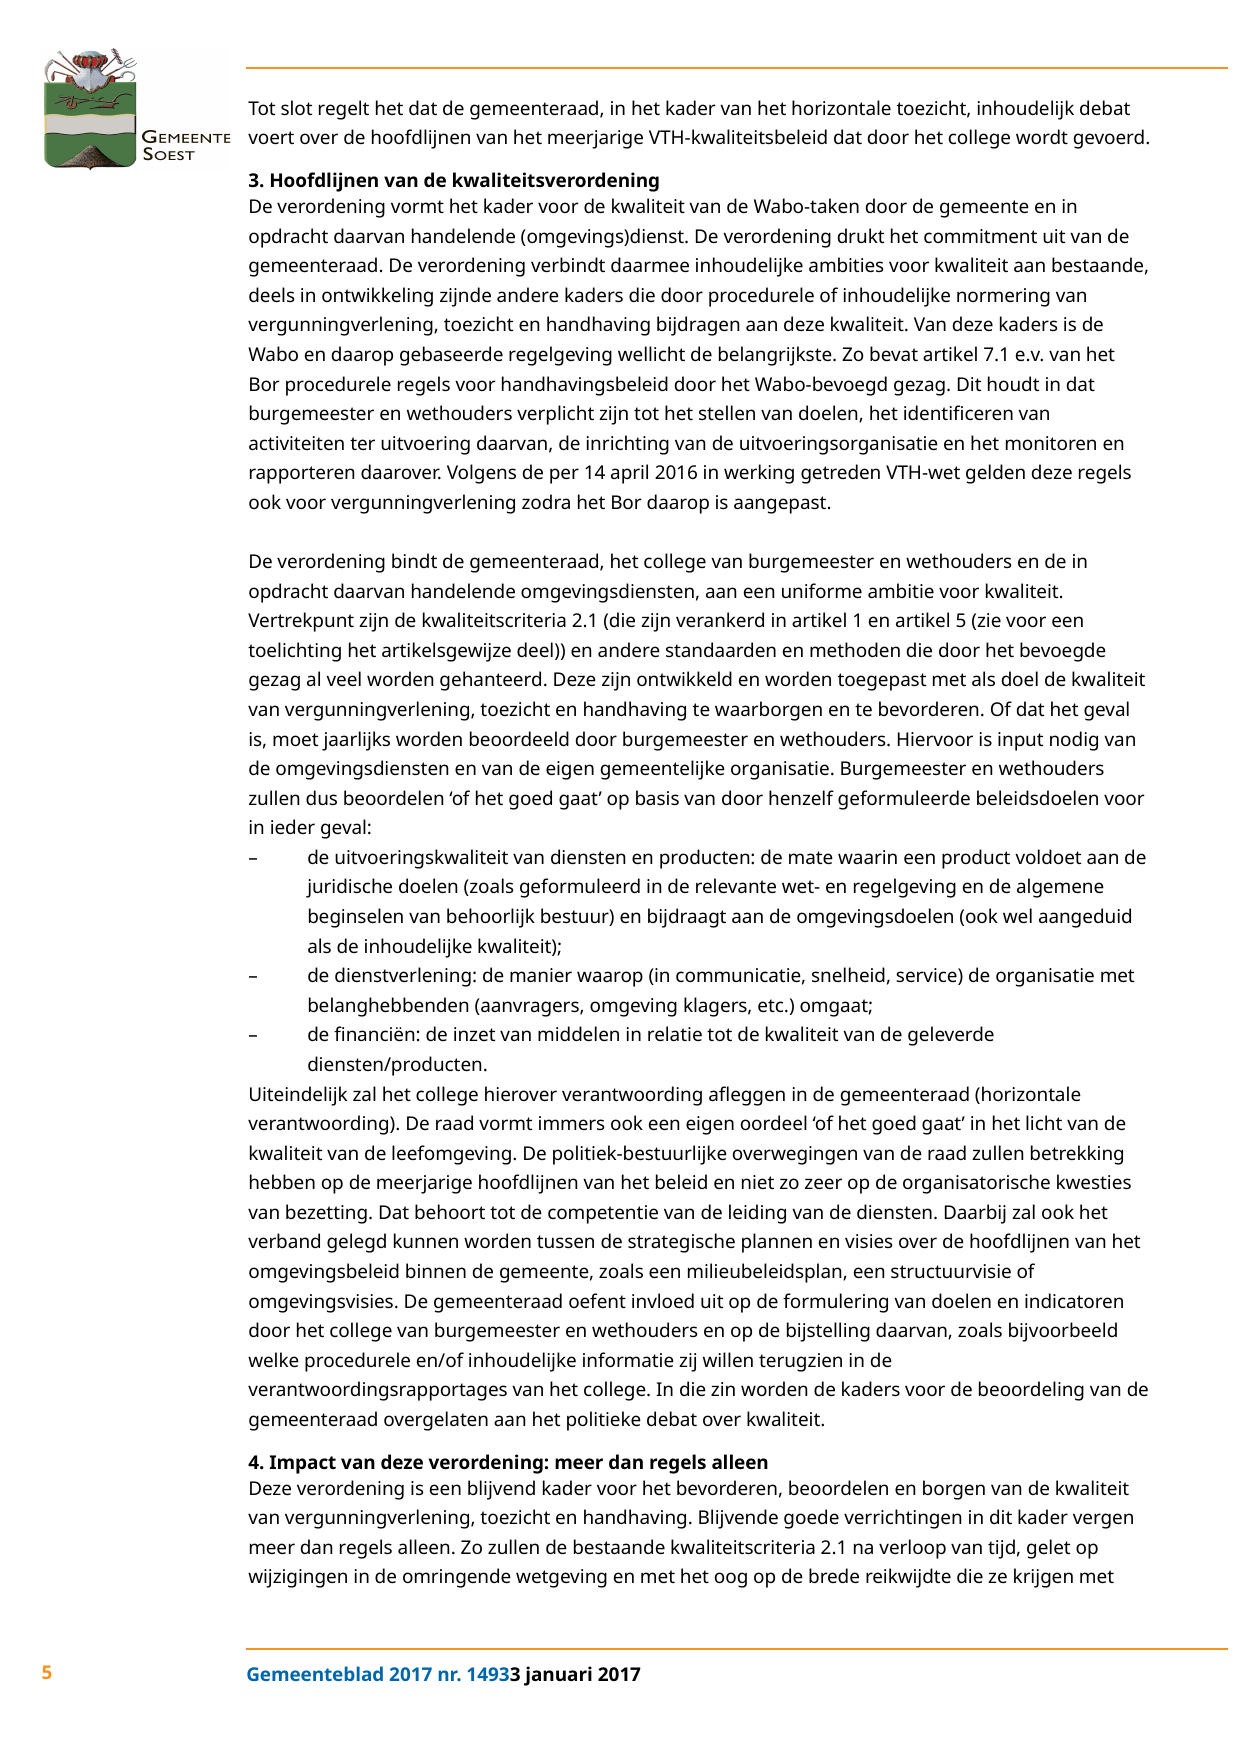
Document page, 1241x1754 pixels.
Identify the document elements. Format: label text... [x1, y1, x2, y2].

list de uitvoeringskwaliteit van diensten en producten: de mate waarin een product voldoet aan de juridische doelen (zoals geformuleerd in de relevante wet- en regelgeving en de algemene beginselen van behoorlijk bestuur) en bijdraagt aan de omgevingsdoelen (ook wel aangeduid als de inhoudelijke kwaliteit); [248, 844, 1152, 958]
text De verordening vormt het kader voor de kwaliteit van de Wabo-taken door de gemeente en in opdracht daarvan handelende (omgevings)dienst. De verordening drukt het commitment uit van de gemeenteraad. De verordening verbindt daarmee inhoudelijke ambities voor kwaliteit aan bestaande, deels in ontwikkeling zijnde andere kaders die door procedurele of inhoudelijke normering van vergunningverlening, toezicht en handhaving bijdragen aan deze kwaliteit. Van deze kaders is de Wabo en daarop gebaseerde regelgeving wellicht de belangrijkste. Zo bevat artikel 7.1 e.v. van het Bor procedurele regels voor handhavingsbeleid door het Wabo-bevoegd gezag. Dit houdt in dat burgemeester en wethouders verplicht zijn tot het stellen van doelen, het identificeren van activiteiten ter uitvoering daarvan, de inrichting van de uitvoeringsorganisatie en het monitoren en rapporteren daarover. Volgens de per 14 april 2016 in werking getreden VTH-wet gelden deze regels ook voor vergunningverlening zodra het Bor daarop is aangepast. [248, 193, 1152, 515]
picture [41, 47, 231, 172]
text 3. Hoofdlijnen van de kwaliteitsverordening [248, 167, 1152, 193]
text Tot slot regelt het dat de gemeenteraad, in het kader van het horizontale toezicht, inhoudelijk debat voert over de hoofdlijnen van het meerjarige VTH-kwaliteitsbeleid dat door het college wordt gevoerd. [248, 95, 1152, 150]
list de financiën: de inzet van middelen in relatie tot de kwaliteit van de geleverde diensten/producten. [248, 1022, 1152, 1077]
text Deze verordening is een blijvend kader voor het bevorderen, beoordelen en borgen van de kwaliteit van vergunningverlening, toezicht en handhaving. Blijvende goede verrichtingen in dit kader vergen meer dan regels alleen. Zo zullen de bestaande kwaliteitscriteria 2.1 na verloop van tijd, gelet op wijzigingen in de omringende wetgeving en met het oog op de brede reikwijdte die ze krijgen met [248, 1475, 1152, 1589]
text De verordening bindt de gemeenteraad, het college van burgemeester en wethouders en de in opdracht daarvan handelende omgevingsdiensten, aan een uniforme ambitie voor kwaliteit. Vertrekpunt zijn de kwaliteitscriteria 2.1 (die zijn verankerd in artikel 1 en artikel 5 (zie voor een toelichting het artikelsgewijze deel)) en andere standaarden en methoden die door het bevoegde gezag al veel worden gehanteerd. Deze zijn ontwikkeld en worden toegepast met als doel de kwaliteit van vergunningverlening, toezicht en handhaving te waarborgen en te bevorderen. Of dat het geval is, moet jaarlijks worden beoordeeld door burgemeester en wethouders. Hiervoor is input nodig van de omgevingsdiensten en van de eigen gemeentelijke organisatie. Burgemeester en wethouders zullen dus beoordelen ‘of het goed gaat’ op basis van door henzelf geformuleerde beleidsdoelen voor in ieder geval: [248, 548, 1152, 840]
list de dienstverlening: de manier waarop (in communicatie, snelheid, service) de organisatie met belanghebbenden (aanvragers, omgeving klagers, etc.) omgaat; [248, 962, 1152, 1018]
text 4. Impact van deze verordening: meer dan regels alleen [248, 1449, 1152, 1475]
text Uiteindelijk zal het college hierover verantwoording afleggen in de gemeenteraad (horizontale verantwoording). De raad vormt immers ook een eigen oordeel ‘of het goed gaat’ in het licht van de kwaliteit van de leefomgeving. De politiek-bestuurlijke overwegingen van de raad zullen betrekking hebben op de meerjarige hoofdlijnen van het beleid en niet zo zeer op de organisatorische kwesties van bezetting. Dat behoort tot de competentie van de leiding van de diensten. Daarbij zal ook het verband gelegd kunnen worden tussen de strategische plannen en visies over de hoofdlijnen van het omgevingsbeleid binnen de gemeente, zoals een milieubeleidsplan, een structuurvisie of omgevingsvisies. De gemeenteraad oefent invloed uit op de formulering van doelen en indicatoren door het college van burgemeester en wethouders en op de bijstelling daarvan, zoals bijvoorbeeld welke procedurele en/of inhoudelijke informatie zij willen terugzien in de verantwoordingsrapportages van het college. In die zin worden de kaders voor de beoordeling van de gemeenteraad overgelaten aan het politieke debat over kwaliteit. [248, 1081, 1152, 1432]
